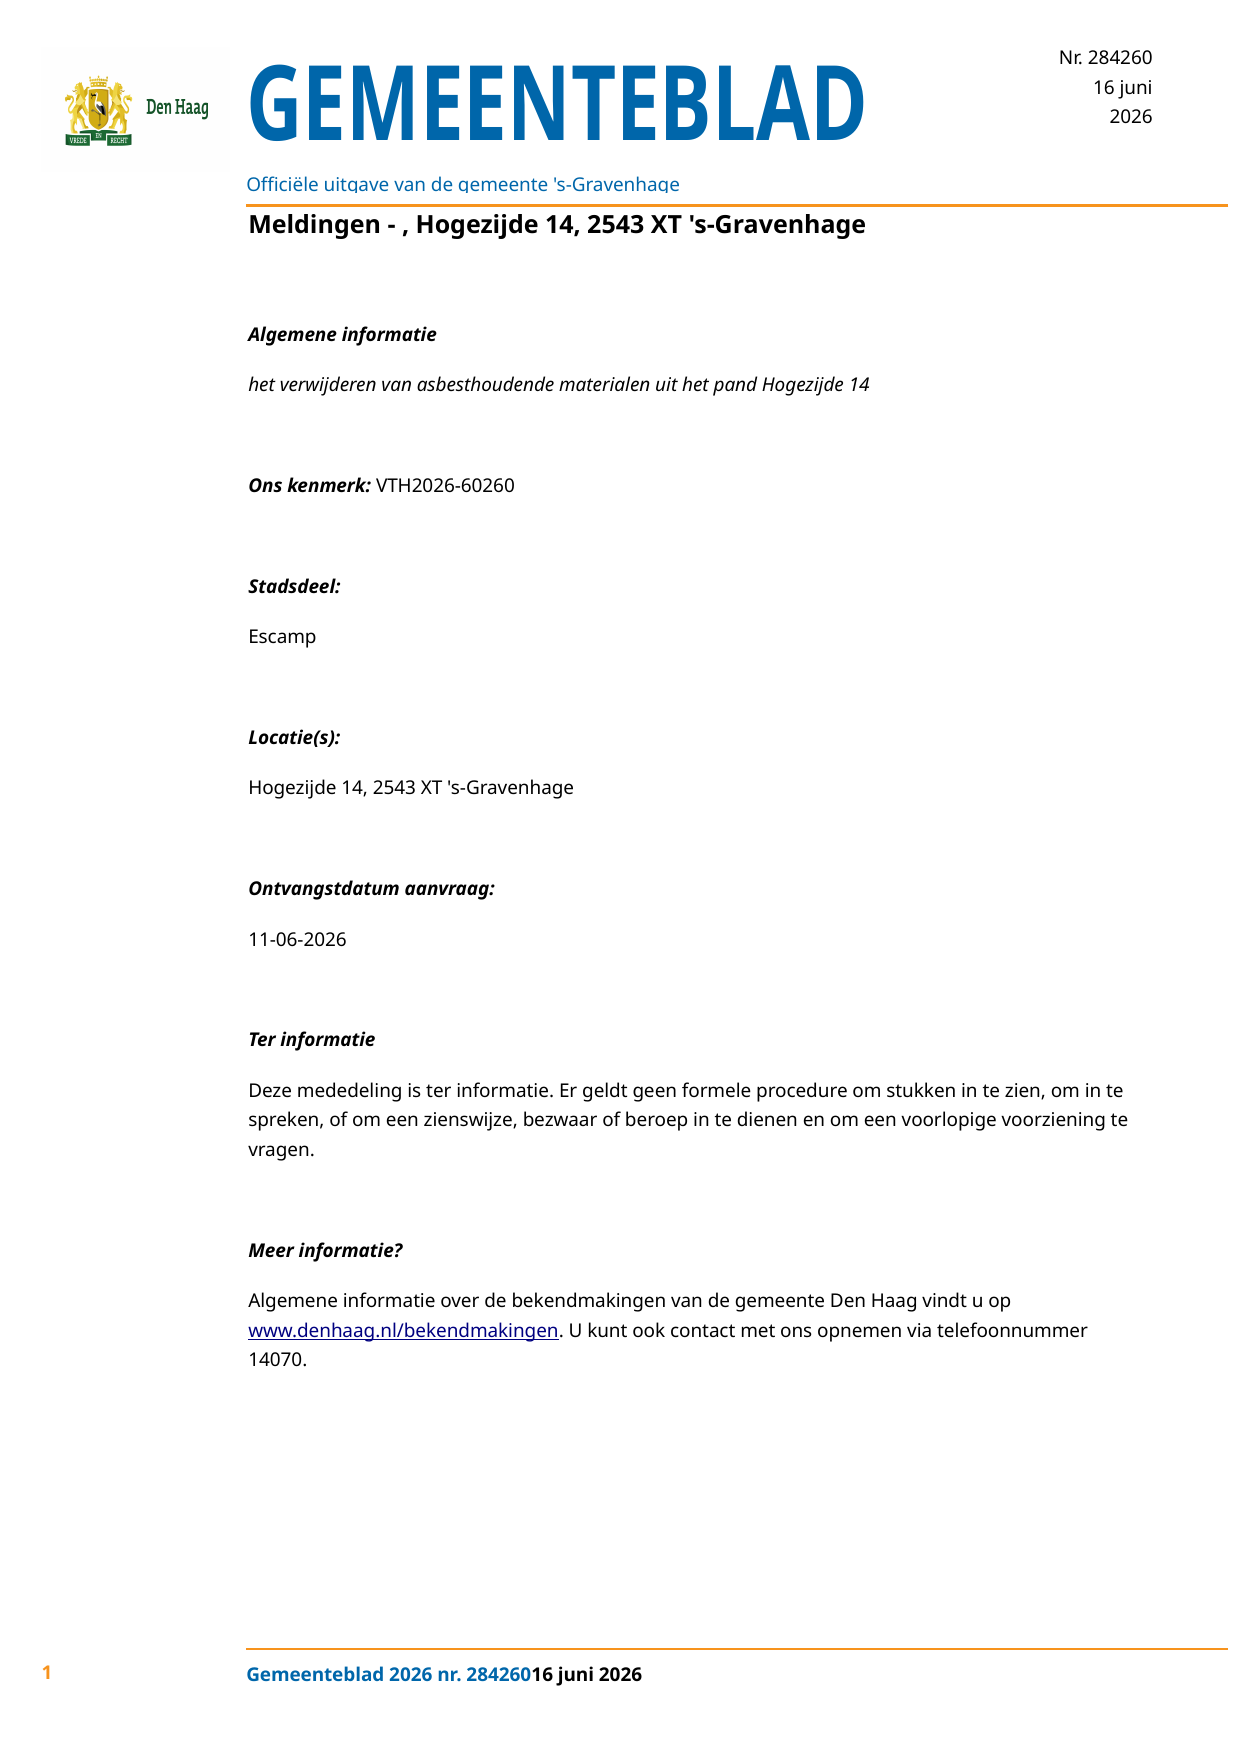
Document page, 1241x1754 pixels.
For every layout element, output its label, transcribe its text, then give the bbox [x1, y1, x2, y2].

text Escamp [248, 623, 1152, 649]
text Meer informatie? [248, 1237, 1152, 1263]
text Ons kenmerk: VTH2026-60260 [248, 472, 1152, 498]
text Algemene informatie over de bekendmakingen van de gemeente Den Haag vindt u op www.denhaag.nl/bekendmakingen. U kunt ook contact met ons opnemen via telefoonnummer 14070. [248, 1287, 1152, 1372]
text Ontvangstdatum aanvraag: [248, 875, 1152, 901]
text Deze mededeling is ter informatie. Er geldt geen formele procedure om stukken in te zien, om in te spreken, of om een zienswijze, bezwaar of beroep in te dienen en om een voorlopige voorziening te vragen. [248, 1077, 1152, 1162]
picture [41, 47, 231, 172]
text 11-06-2026 [248, 926, 1152, 951]
text Ter informatie [248, 1027, 1152, 1052]
text het verwijderen van asbesthoudende materialen uit het pand Hogezijde 14 [248, 371, 1152, 397]
text Meldingen - , Hogezijde 14, 2543 XT 's-Gravenhage [248, 207, 1152, 241]
text Stadsdeel: [248, 573, 1152, 598]
text Algemene informatie [248, 321, 1152, 346]
text Hogezijde 14, 2543 XT 's-Gravenhage [248, 774, 1152, 800]
text Locatie(s): [248, 724, 1152, 750]
